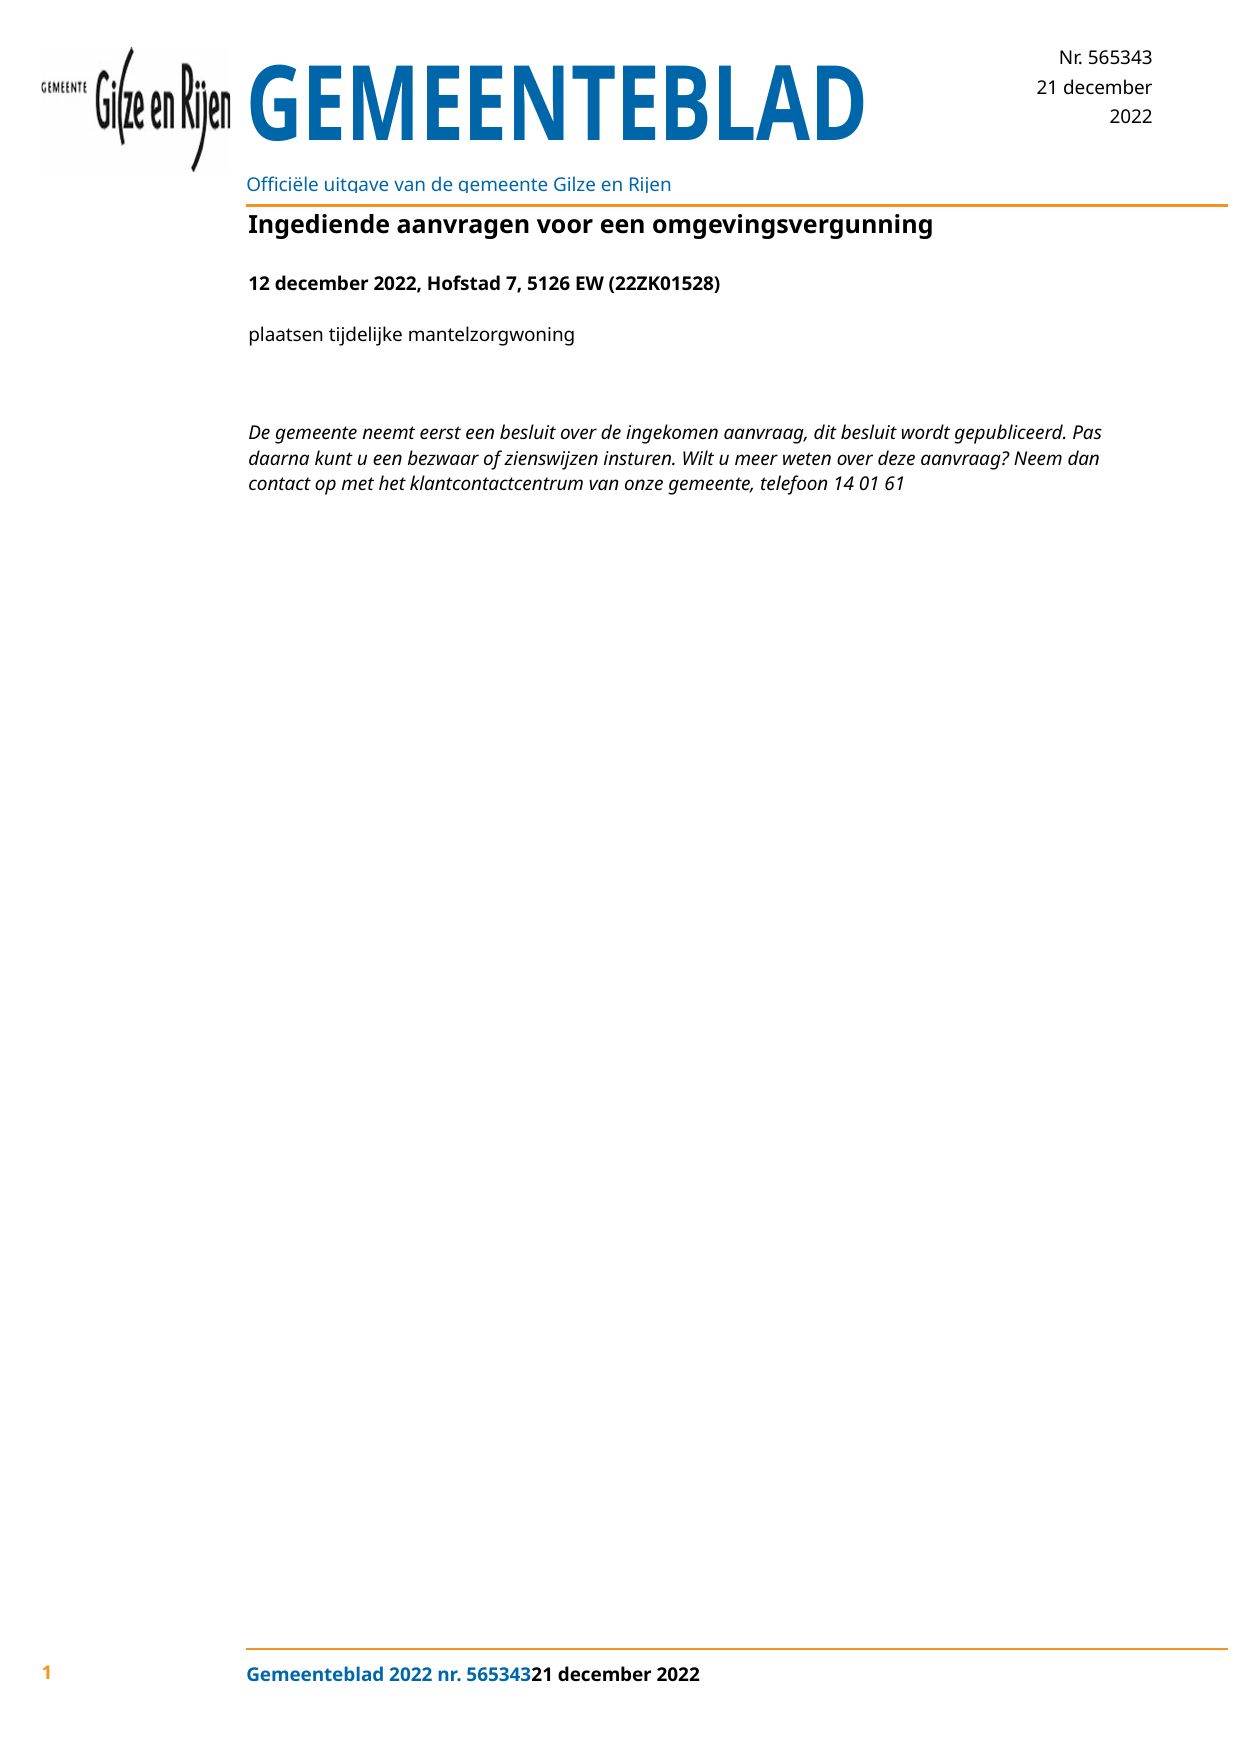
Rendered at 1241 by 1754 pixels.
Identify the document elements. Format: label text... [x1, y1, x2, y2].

text Ingediende aanvragen voor een omgevingsvergunning [248, 207, 1152, 241]
picture [41, 47, 231, 172]
text plaatsen tijdelijke mantelzorgwoning [248, 321, 1152, 346]
text 12 december 2022, Hofstad 7, 5126 EW (22ZK01528) [248, 270, 1152, 296]
text De gemeente neemt eerst een besluit over de ingekomen aanvraag, dit besluit wordt gepubliceerd. Pas daarna kunt u een bezwaar of zienswijzen insturen. Wilt u meer weten over deze aanvraag? Neem dan contact op met het klantcontactcentrum van onze gemeente, telefoon 14 01 61 [248, 419, 1152, 496]
